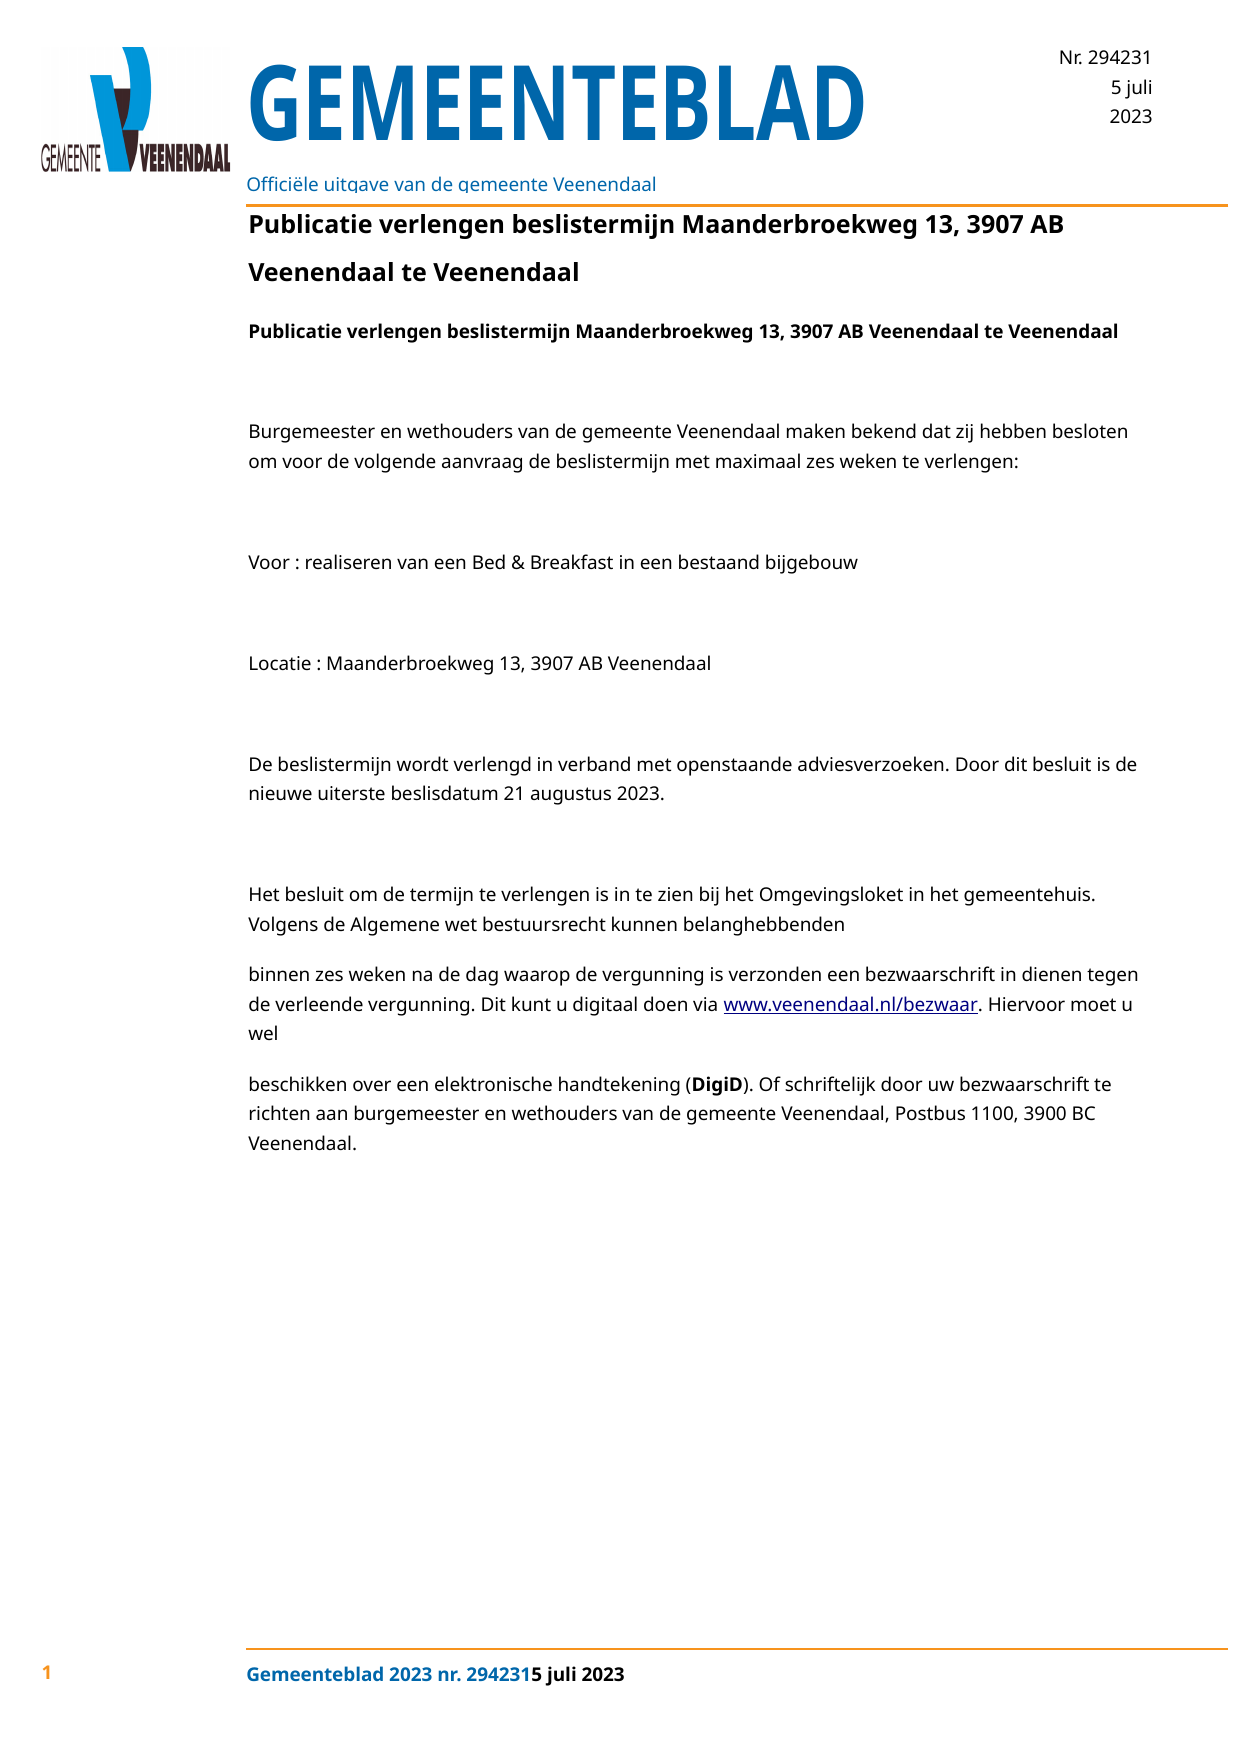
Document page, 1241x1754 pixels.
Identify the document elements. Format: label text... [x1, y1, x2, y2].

text Het besluit om de termijn te verlengen is in te zien bij het Omgevingsloket in het gemeentehuis. Volgens de Algemene wet bestuursrecht kunnen belanghebbenden [248, 881, 1152, 937]
text Burgemeester en wethouders van de gemeente Veenendaal maken bekend dat zij hebben besloten om voor de volgende aanvraag de beslistermijn met maximaal zes weken te verlengen: [248, 419, 1152, 474]
text beschikken over een elektronische handtekening (DigiD). Of schriftelijk door uw bezwaarschrift te richten aan burgemeester en wethouders van de gemeente Veenendaal, Postbus 1100, 3900 BC Veenendaal. [248, 1071, 1152, 1156]
picture [123, 47, 231, 172]
text binnen zes weken na de dag waarop de vergunning is verzonden een bezwaarschrift in dienen tegen de verleende vergunning. Dit kunt u digitaal doen via www.veenendaal.nl/bezwaar. Hiervoor moet u wel [248, 961, 1152, 1046]
text Publicatie verlengen beslistermijn Maanderbroekweg 13, 3907 AB Veenendaal te Veenendaal [248, 207, 1152, 288]
picture [41, 47, 130, 172]
text Locatie : Maanderbroekweg 13, 3907 AB Veenendaal [248, 650, 1152, 676]
text Publicatie verlengen beslistermijn Maanderbroekweg 13, 3907 AB Veenendaal te Veenendaal [248, 318, 1152, 344]
text De beslistermijn wordt verlengd in verband met openstaande adviesverzoeken. Door dit besluit is de nieuwe uiterste beslisdatum 21 augustus 2023. [248, 751, 1152, 806]
text Voor : realiseren van een Bed & Breakfast in een bestaand bijgebouw [248, 549, 1152, 575]
